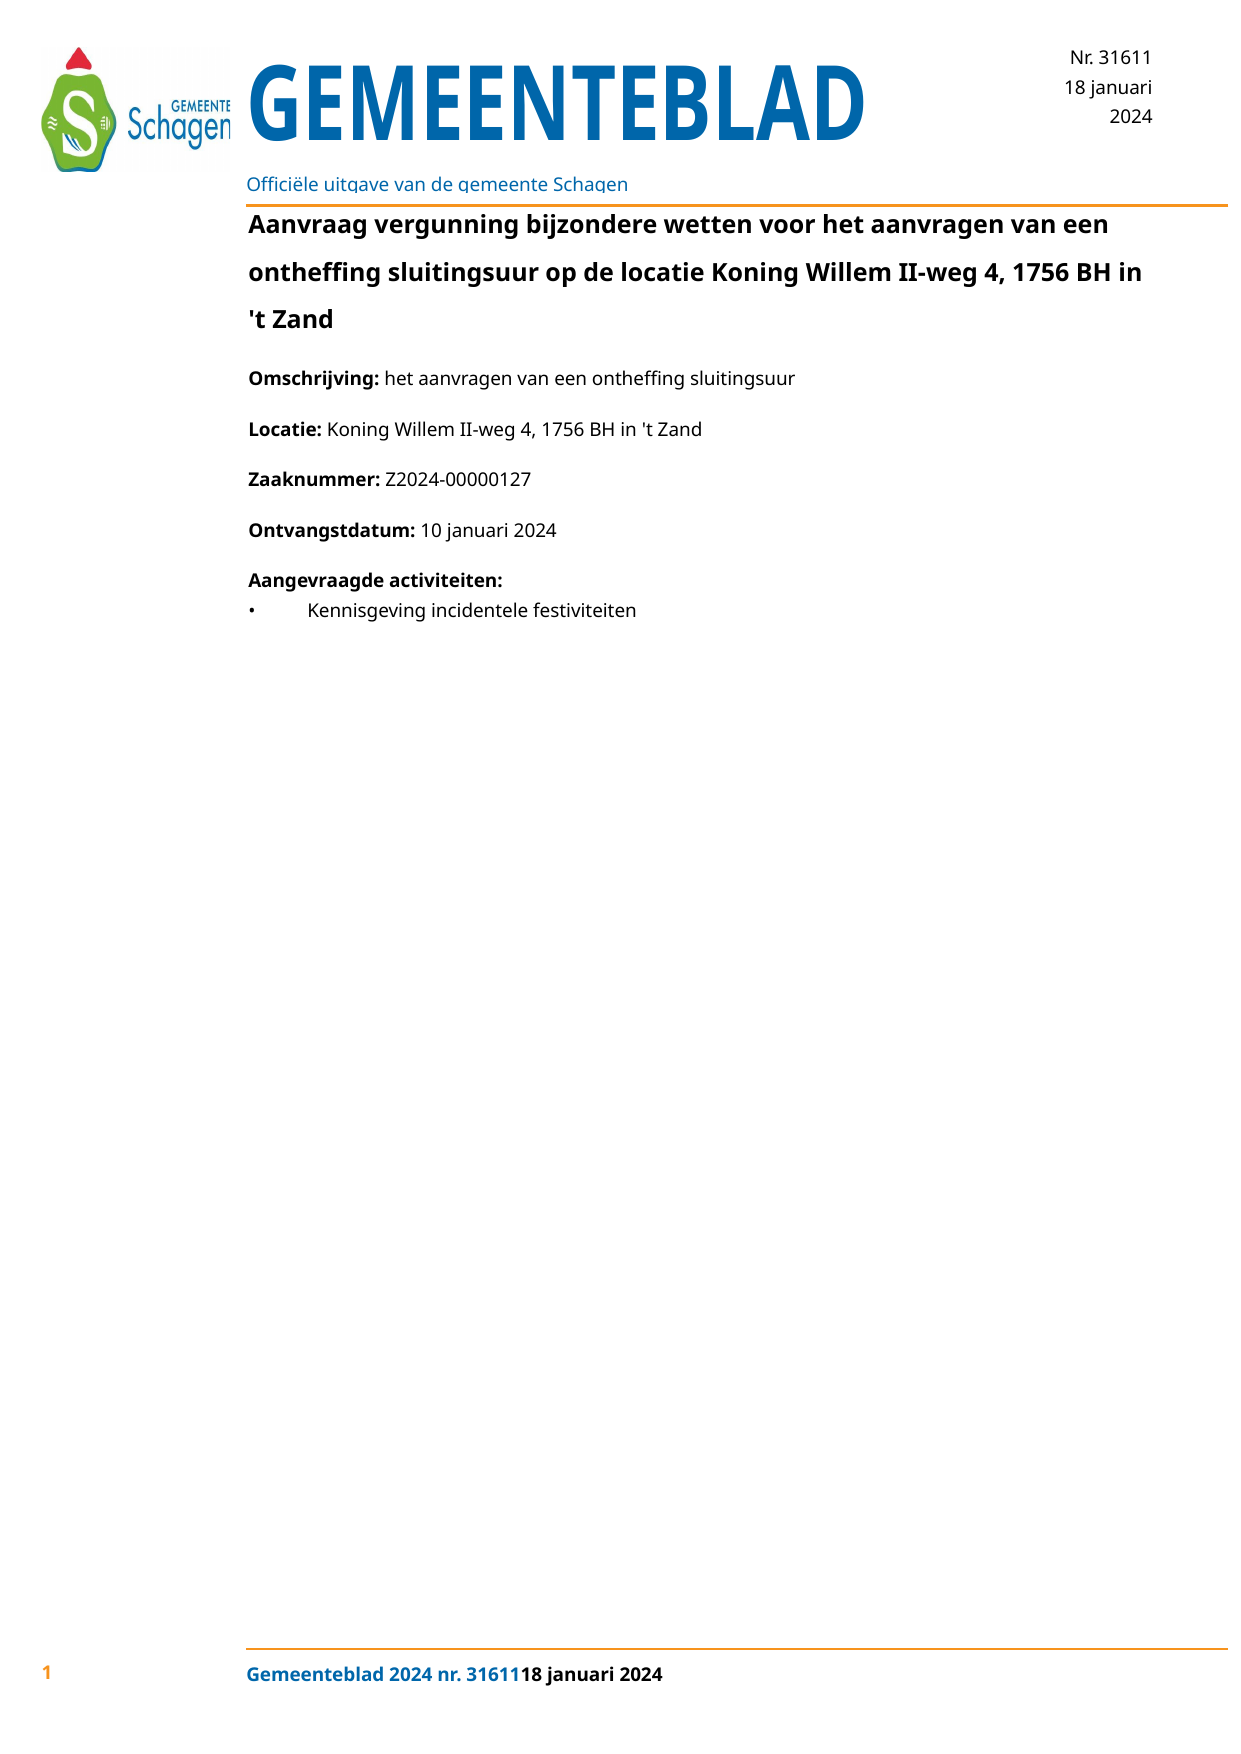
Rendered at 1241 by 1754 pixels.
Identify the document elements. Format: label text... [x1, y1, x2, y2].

text Zaaknummer: Z2024-00000127 [248, 466, 1152, 492]
picture [41, 47, 231, 172]
text Ontvangstdatum: 10 januari 2024 [248, 517, 1152, 542]
list Kennisgeving incidentele festiviteiten [248, 597, 1152, 622]
text Locatie: Koning Willem II-weg 4, 1756 BH in 't Zand [248, 416, 1152, 442]
text Aanvraag vergunning bijzondere wetten voor het aanvragen van een ontheffing sluitingsuur op de locatie Koning Willem II-weg 4, 1756 BH in 't Zand [248, 207, 1152, 336]
text Omschrijving: het aanvragen van een ontheffing sluitingsuur [248, 366, 1152, 391]
text Aangevraagde activiteiten: [248, 567, 1152, 593]
